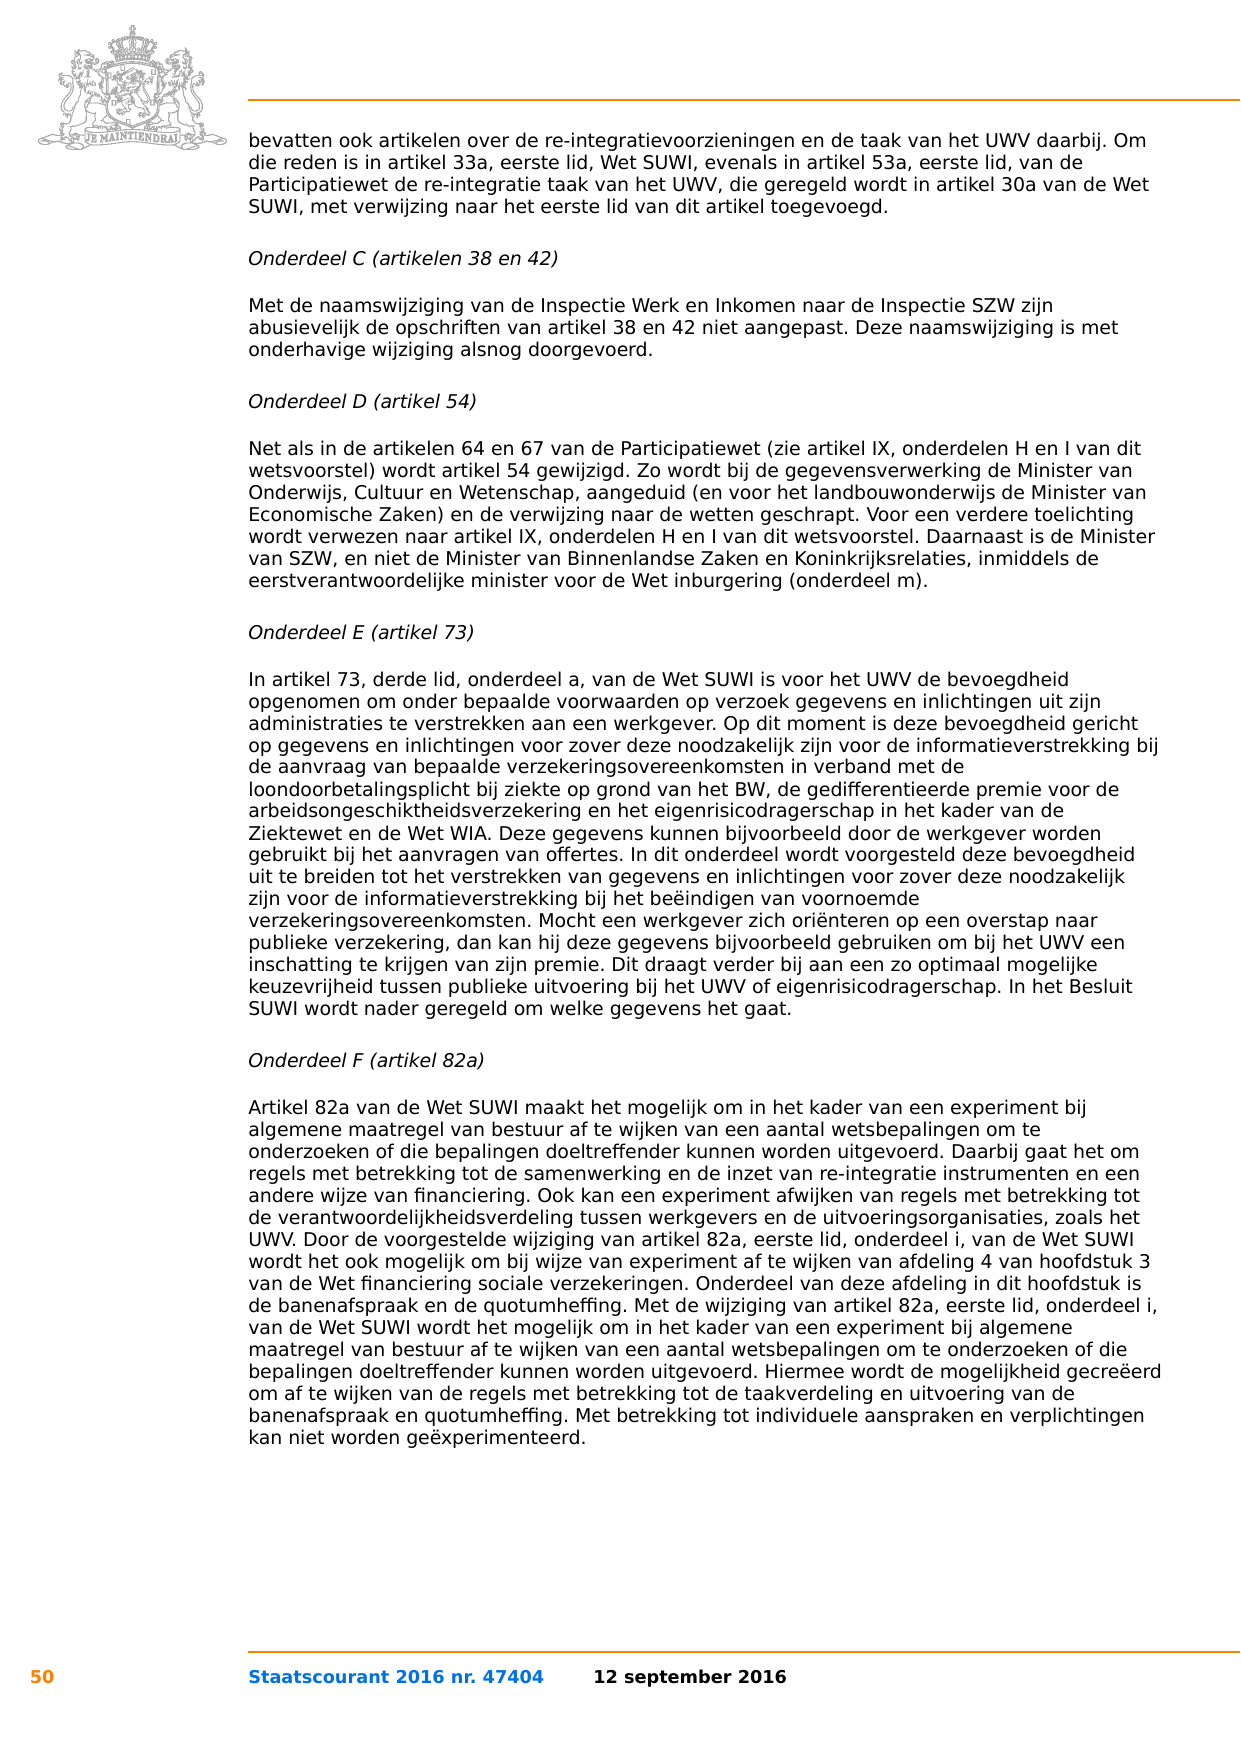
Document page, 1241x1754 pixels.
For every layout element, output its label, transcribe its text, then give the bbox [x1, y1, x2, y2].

text bevatten ook artikelen over de re-integratievoorzieningen en de taak van het UWV daarbij. Om die reden is in artikel 33a, eerste lid, Wet SUWI, evenals in artikel 53a, eerste lid, van de Participatiewet de re-integratie taak van het UWV, die geregeld wordt in artikel 30a van de Wet SUWI, met verwijzing naar het eerste lid van dit artikel toegevoegd. [248, 130, 1163, 218]
subtitle Onderdeel F (artikel 82a) [248, 1050, 1163, 1072]
subtitle Onderdeel C (artikelen 38 en 42) [248, 248, 1163, 270]
text Met de naamswijziging van de Inspectie Werk en Inkomen naar de Inspectie SZW zijn abusievelijk de opschriften van artikel 38 en 42 niet aangepast. Deze naamswijziging is met onderhavige wijziging alsnog doorgevoerd. [248, 295, 1163, 361]
subtitle Onderdeel E (artikel 73) [248, 622, 1163, 643]
text In artikel 73, derde lid, onderdeel a, van de Wet SUWI is voor het UWV de bevoegdheid opgenomen om onder bepaalde voorwaarden op verzoek gegevens en inlichtingen uit zijn administraties te verstrekken aan een werkgever. Op dit moment is deze bevoegdheid gericht op gegevens en inlichtingen voor zover deze noodzakelijk zijn voor de informatieverstrekking bij de aanvraag van bepaalde verzekeringsovereenkomsten in verband met de loondoorbetalingsplicht bij ziekte op grond van het BW, de gedifferentieerde premie voor de arbeidsongeschiktheidsverzekering en het eigenrisicodragerschap in het kader van de Ziektewet en de Wet WIA. Deze gegevens kunnen bijvoorbeeld door de werkgever worden gebruikt bij het aanvragen van offertes. In dit onderdeel wordt voorgesteld deze bevoegdheid uit te breiden tot het verstrekken van gegevens en inlichtingen voor zover deze noodzakelijk zijn voor de informatieverstrekking bij het beëindigen van voornoemde verzekeringsovereenkomsten. Mocht een werkgever zich oriënteren op een overstap naar publieke verzekering, dan kan hij deze gegevens bijvoorbeeld gebruiken om bij het UWV een inschatting te krijgen van zijn premie. Dit draagt verder bij aan een zo optimaal mogelijke keuzevrijheid tussen publieke uitvoering bij het UWV of eigenrisicodragerschap. In het Besluit SUWI wordt nader geregeld om welke gegevens het gaat. [248, 668, 1163, 1020]
text Artikel 82a van de Wet SUWI maakt het mogelijk om in het kader van een experiment bij algemene maatregel van bestuur af te wijken van een aantal wetsbepalingen om te onderzoeken of die bepalingen doeltreffender kunnen worden uitgevoerd. Daarbij gaat het om regels met betrekking tot de samenwerking en de inzet van re-integratie instrumenten en een andere wijze van financiering. Ook kan een experiment afwijken van regels met betrekking tot de verantwoordelijkheidsverdeling tussen werkgevers en de uitvoeringsorganisaties, zoals het UWV. Door de voorgestelde wijziging van artikel 82a, eerste lid, onderdeel i, van de Wet SUWI wordt het ook mogelijk om bij wijze van experiment af te wijken van afdeling 4 van hoofdstuk 3 van de Wet financiering sociale verzekeringen. Onderdeel van deze afdeling in dit hoofdstuk is de banenafspraak en de quotumheffing. Met de wijziging van artikel 82a, eerste lid, onderdeel i, van de Wet SUWI wordt het mogelijk om in het kader van een experiment bij algemene maatregel van bestuur af te wijken van een aantal wetsbepalingen om te onderzoeken of die bepalingen doeltreffender kunnen worden uitgevoerd. Hiermee wordt de mogelijkheid gecreëerd om af te wijken van de regels met betrekking tot de taakverdeling en uitvoering van de banenafspraak en quotumheffing. Met betrekking tot individuele aanspraken en verplichtingen kan niet worden geëxperimenteerd. [248, 1097, 1163, 1449]
picture [38, 25, 227, 150]
subtitle Onderdeel D (artikel 54) [248, 391, 1163, 413]
text Net als in de artikelen 64 en 67 van de Participatiewet (zie artikel IX, onderdelen H en I van dit wetsvoorstel) wordt artikel 54 gewijzigd. Zo wordt bij de gegevensverwerking de Minister van Onderwijs, Cultuur en Wetenschap, aangeduid (en voor het landbouwonderwijs de Minister van Economische Zaken) en de verwijzing naar de wetten geschrapt. Voor een verdere toelichting wordt verwezen naar artikel IX, onderdelen H en I van dit wetsvoorstel. Daarnaast is de Minister van SZW, en niet de Minister van Binnenlandse Zaken en Koninkrijksrelaties, inmiddels de eerstverantwoordelijke minister voor de Wet inburgering (onderdeel m). [248, 438, 1163, 592]
